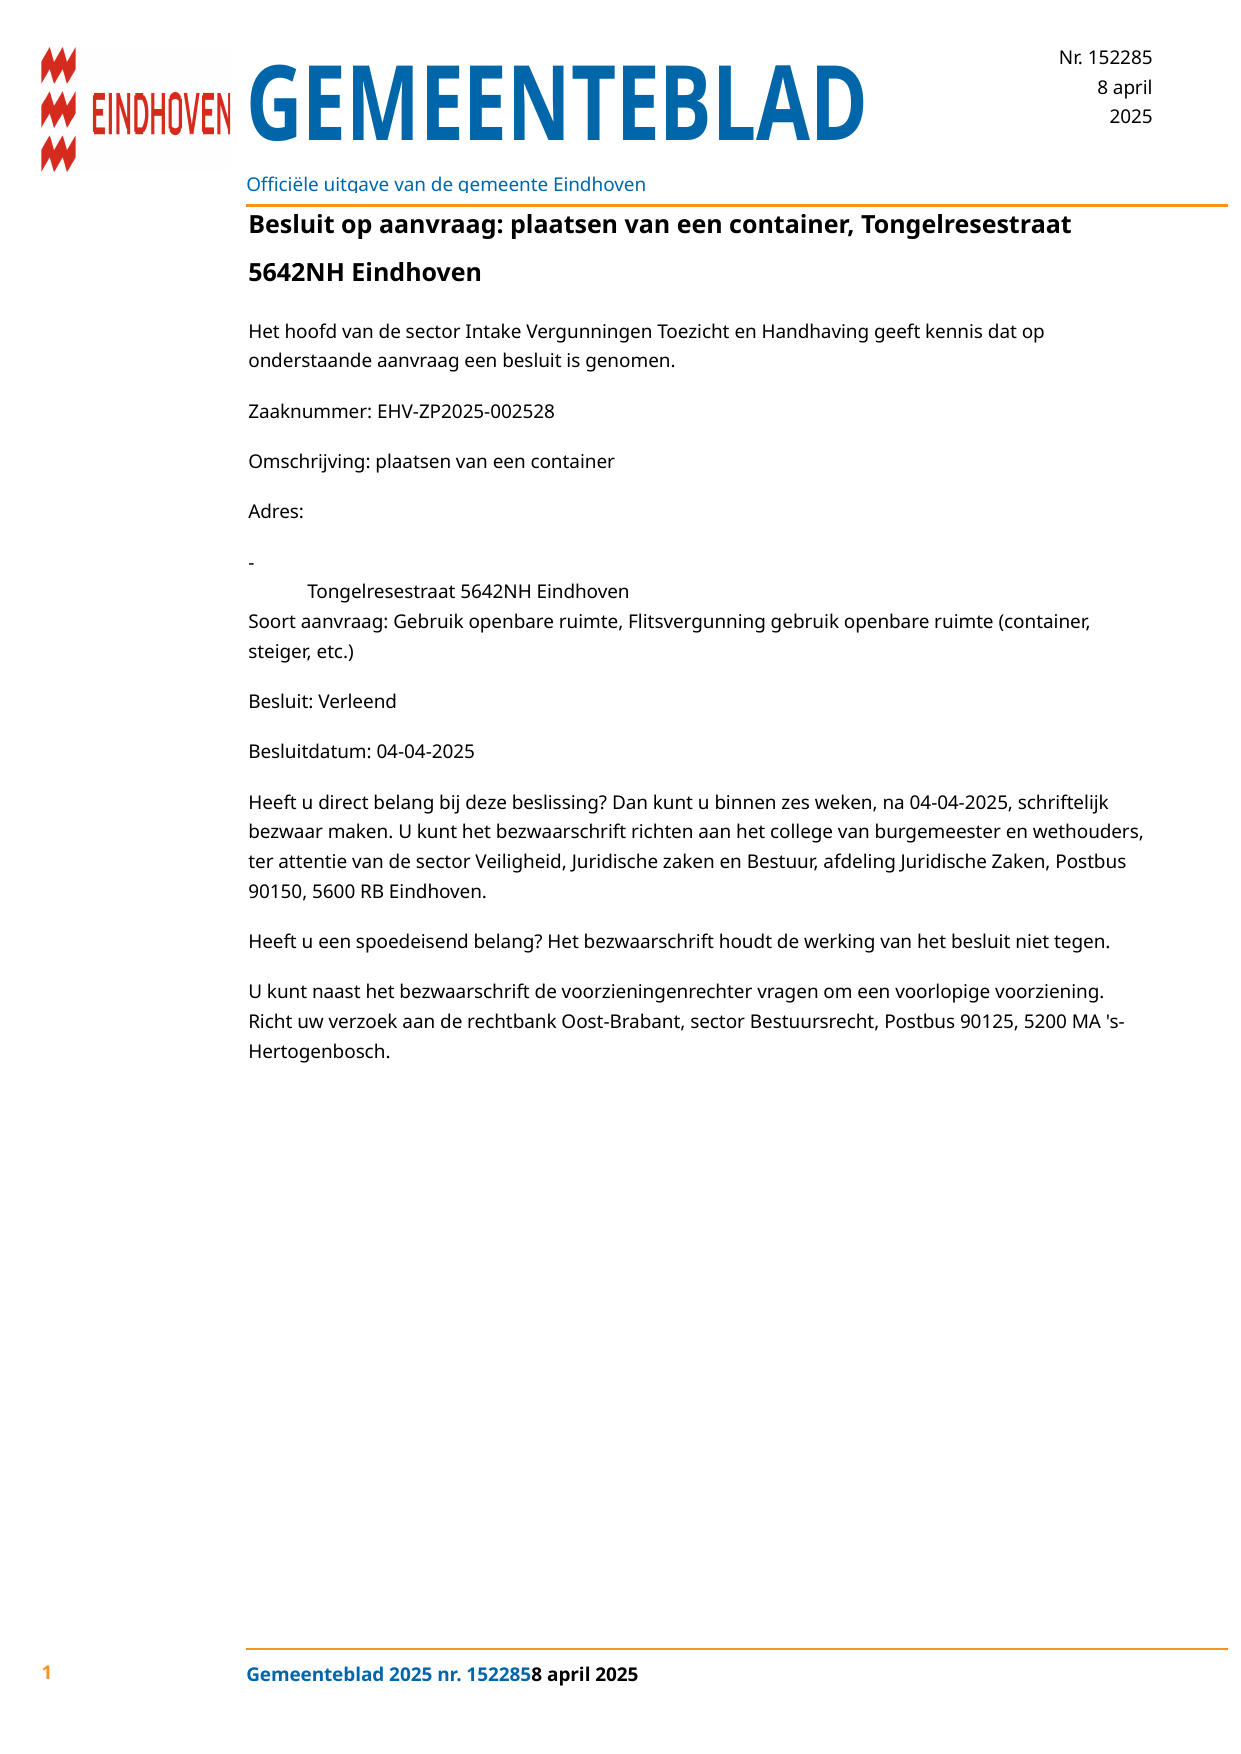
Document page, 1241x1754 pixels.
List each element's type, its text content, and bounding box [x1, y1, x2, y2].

text Adres: [248, 499, 1152, 524]
text Besluitdatum: 04-04-2025 [248, 739, 1152, 764]
text Besluit: Verleend [248, 688, 1152, 714]
text Het hoofd van de sector Intake Vergunningen Toezicht en Handhaving geeft kennis dat op onderstaande aanvraag een besluit is genomen. [248, 318, 1152, 373]
text Omschrijving: plaatsen van een container [248, 448, 1152, 474]
text Besluit op aanvraag: plaatsen van een container, Tongelresestraat 5642NH Eindhoven [248, 207, 1152, 288]
list Tongelresestraat 5642NH Eindhoven [248, 579, 1152, 604]
text Heeft u een spoedeisend belang? Het bezwaarschrift houdt de werking van het besluit niet tegen. [248, 928, 1152, 954]
text Zaaknummer: EHV-ZP2025-002528 [248, 398, 1152, 424]
text U kunt naast het bezwaarschrift de voorzieningenrechter vragen om een voorlopige voorziening. Richt uw verzoek aan de rechtbank Oost-Brabant, sector Bestuursrecht, Postbus 90125, 5200 MA 's-Hertogenbosch. [248, 979, 1152, 1064]
text Soort aanvraag: Gebruik openbare ruimte, Flitsvergunning gebruik openbare ruimte (container, steiger, etc.) [248, 608, 1152, 664]
picture [41, 47, 231, 172]
text Heeft u direct belang bij deze beslissing? Dan kunt u binnen zes weken, na 04-04-2025, schriftelijk bezwaar maken. U kunt het bezwaarschrift richten aan het college van burgemeester en wethouders, ter attentie van de sector Veiligheid, Juridische zaken en Bestuur, afdeling Juridische Zaken, Postbus 90150, 5600 RB Eindhoven. [248, 789, 1152, 904]
